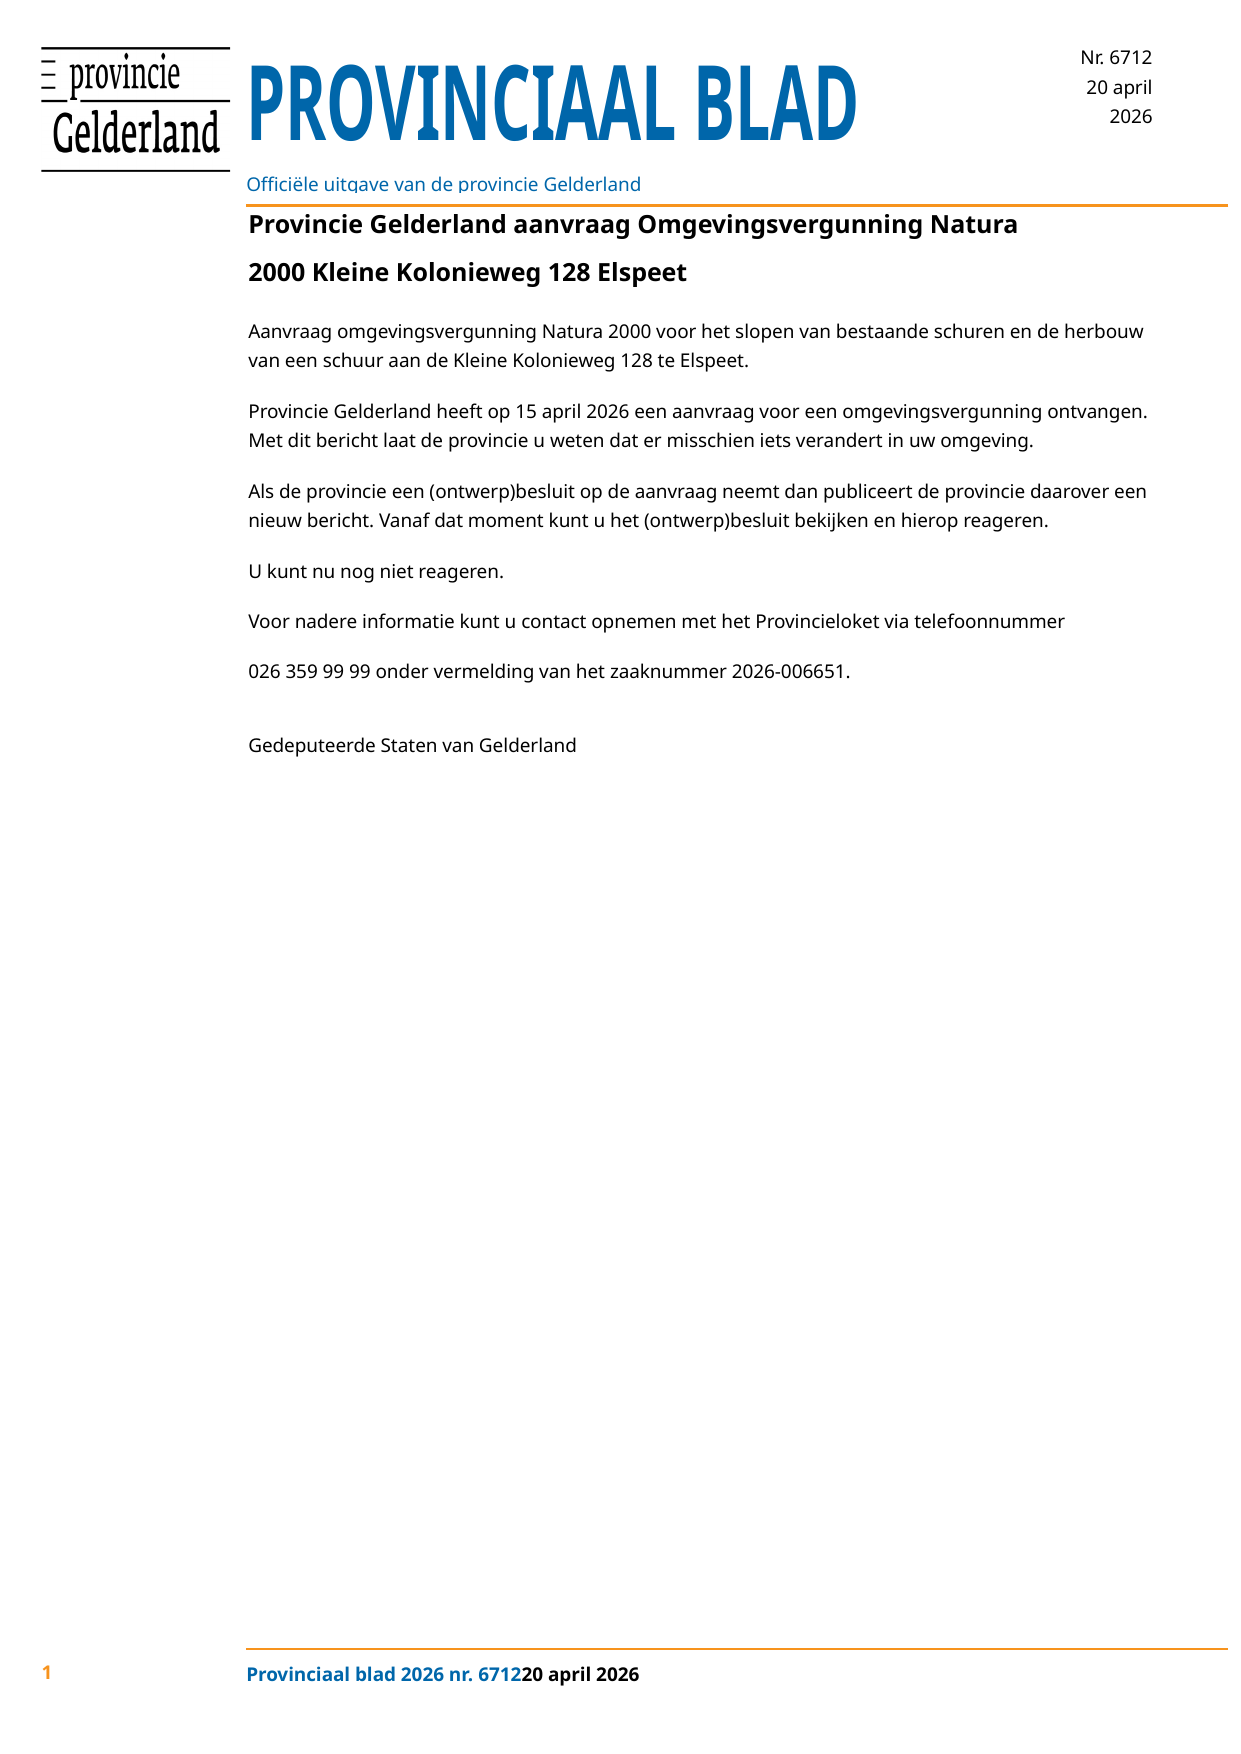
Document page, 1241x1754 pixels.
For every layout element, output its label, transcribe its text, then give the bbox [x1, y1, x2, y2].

text Provincie Gelderland heeft op 15 april 2026 een aanvraag voor een omgevingsvergunning ontvangen. Met dit bericht laat de provincie u weten dat er misschien iets verandert in uw omgeving. [248, 398, 1152, 453]
text Provincie Gelderland aanvraag Omgevingsvergunning Natura 2000 Kleine Kolonieweg 128 Elspeet [248, 207, 1152, 288]
text Voor nadere informatie kunt u contact opnemen met het Provincieloket via telefoonnummer [248, 608, 1152, 634]
picture [41, 47, 231, 172]
text Gedeputeerde Staten van Gelderland [248, 732, 1152, 758]
text Aanvraag omgevingsvergunning Natura 2000 voor het slopen van bestaande schuren en de herbouw van een schuur aan de Kleine Kolonieweg 128 te Elspeet. [248, 318, 1152, 373]
text U kunt nu nog niet reageren. [248, 558, 1152, 584]
text 026 359 99 99 onder vermelding van het zaaknummer 2026-006651. [248, 659, 1152, 684]
text Als de provincie een (ontwerp)besluit op de aanvraag neemt dan publiceert de provincie daarover een nieuw bericht. Vanaf dat moment kunt u het (ontwerp)besluit bekijken en hierop reageren. [248, 478, 1152, 533]
